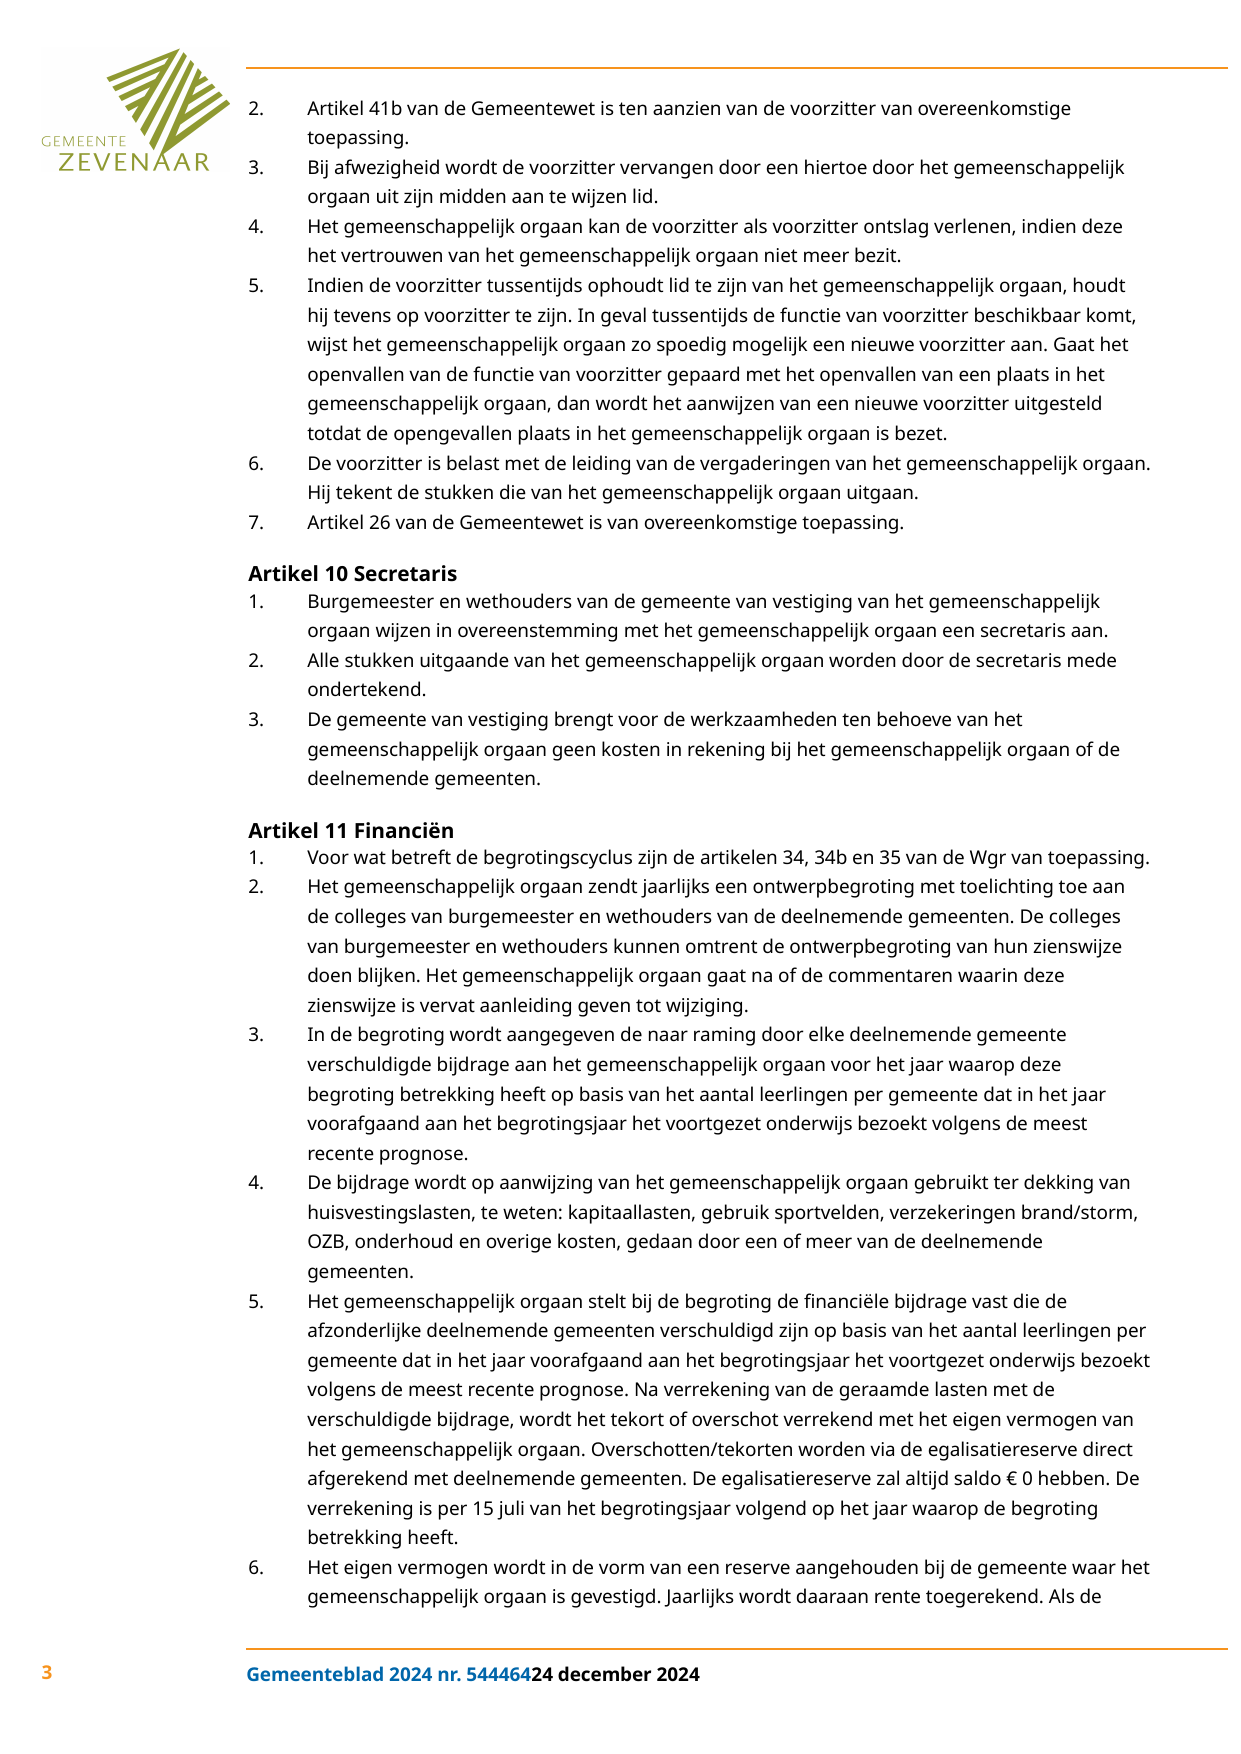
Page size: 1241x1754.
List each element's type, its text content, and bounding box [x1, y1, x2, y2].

list Het gemeenschappelijk orgaan stelt bij de begroting de financiële bijdrage vast die de afzonderlijke deelnemende gemeenten verschuldigd zijn op basis van het aantal leerlingen per gemeente dat in het jaar voorafgaand aan het begrotingsjaar het voortgezet onderwijs bezoekt volgens de meest recente prognose. Na verrekening van de geraamde lasten met de verschuldigde bijdrage, wordt het tekort of overschot verrekend met het eigen vermogen van het gemeenschappelijk orgaan. Overschotten/tekorten worden via de egalisatiereserve direct afgerekend met deelnemende gemeenten. De egalisatiereserve zal altijd saldo € 0 hebben. De verrekening is per 15 juli van het begrotingsjaar volgend op het jaar waarop de begroting betrekking heeft. [248, 1288, 1152, 1550]
list Voor wat betreft de begrotingscyclus zijn de artikelen 34, 34b en 35 van de Wgr van toepassing. [248, 844, 1152, 870]
text Artikel 10 Secretaris [248, 559, 1152, 588]
list Artikel 41b van de Gemeentewet is ten aanzien van de voorzitter van overeenkomstige toepassing. [248, 95, 1152, 150]
list Het gemeenschappelijk orgaan kan de voorzitter als voorzitter ontslag verlenen, indien deze het vertrouwen van het gemeenschappelijk orgaan niet meer bezit. [248, 213, 1152, 268]
list Indien de voorzitter tussentijds ophoudt lid te zijn van het gemeenschappelijk orgaan, houdt hij tevens op voorzitter te zijn. In geval tussentijds de functie van voorzitter beschikbaar komt, wijst het gemeenschappelijk orgaan zo spoedig mogelijk een nieuwe voorzitter aan. Gaat het openvallen van de functie van voorzitter gepaard met het openvallen van een plaats in het gemeenschappelijk orgaan, dan wordt het aanwijzen van een nieuwe voorzitter uitgesteld totdat de opengevallen plaats in het gemeenschappelijk orgaan is bezet. [248, 272, 1152, 446]
list De bijdrage wordt op aanwijzing van het gemeenschappelijk orgaan gebruikt ter dekking van huisvestingslasten, te weten: kapitaallasten, gebruik sportvelden, verzekeringen brand/storm, OZB, onderhoud en overige kosten, gedaan door een of meer van de deelnemende gemeenten. [248, 1169, 1152, 1284]
list Bij afwezigheid wordt de voorzitter vervangen door een hiertoe door het gemeenschappelijk orgaan uit zijn midden aan te wijzen lid. [248, 154, 1152, 209]
list In de begroting wordt aangegeven de naar raming door elke deelnemende gemeente verschuldigde bijdrage aan het gemeenschappelijk orgaan voor het jaar waarop deze begroting betrekking heeft op basis van het aantal leerlingen per gemeente dat in het jaar voorafgaand aan het begrotingsjaar het voortgezet onderwijs bezoekt volgens de meest recente prognose. [248, 1022, 1152, 1166]
list Het gemeenschappelijk orgaan zendt jaarlijks een ontwerpbegroting met toelichting toe aan de colleges van burgemeester en wethouders van de deelnemende gemeenten. De colleges van burgemeester en wethouders kunnen omtrent de ontwerpbegroting van hun zienswijze doen blijken. Het gemeenschappelijk orgaan gaat na of de commentaren waarin deze zienswijze is vervat aanleiding geven tot wijziging. [248, 874, 1152, 1018]
list Het eigen vermogen wordt in de vorm van een reserve aangehouden bij de gemeente waar het gemeenschappelijk orgaan is gevestigd. Jaarlijks wordt daaraan rente toegerekend. Als de [248, 1554, 1152, 1609]
list Alle stukken uitgaande van het gemeenschappelijk orgaan worden door de secretaris mede ondertekend. [248, 647, 1152, 702]
list Artikel 26 van de Gemeentewet is van overeenkomstige toepassing. [248, 509, 1152, 535]
list De gemeente van vestiging brengt voor de werkzaamheden ten behoeve van het gemeenschappelijk orgaan geen kosten in rekening bij het gemeenschappelijk orgaan of de deelnemende gemeenten. [248, 706, 1152, 791]
text Artikel 11 Financiën [248, 816, 1152, 844]
picture [41, 47, 231, 172]
list De voorzitter is belast met de leiding van de vergaderingen van het gemeenschappelijk orgaan. Hij tekent de stukken die van het gemeenschappelijk orgaan uitgaan. [248, 450, 1152, 505]
list Burgemeester en wethouders van de gemeente van vestiging van het gemeenschappelijk orgaan wijzen in overeenstemming met het gemeenschappelijk orgaan een secretaris aan. [248, 588, 1152, 643]
